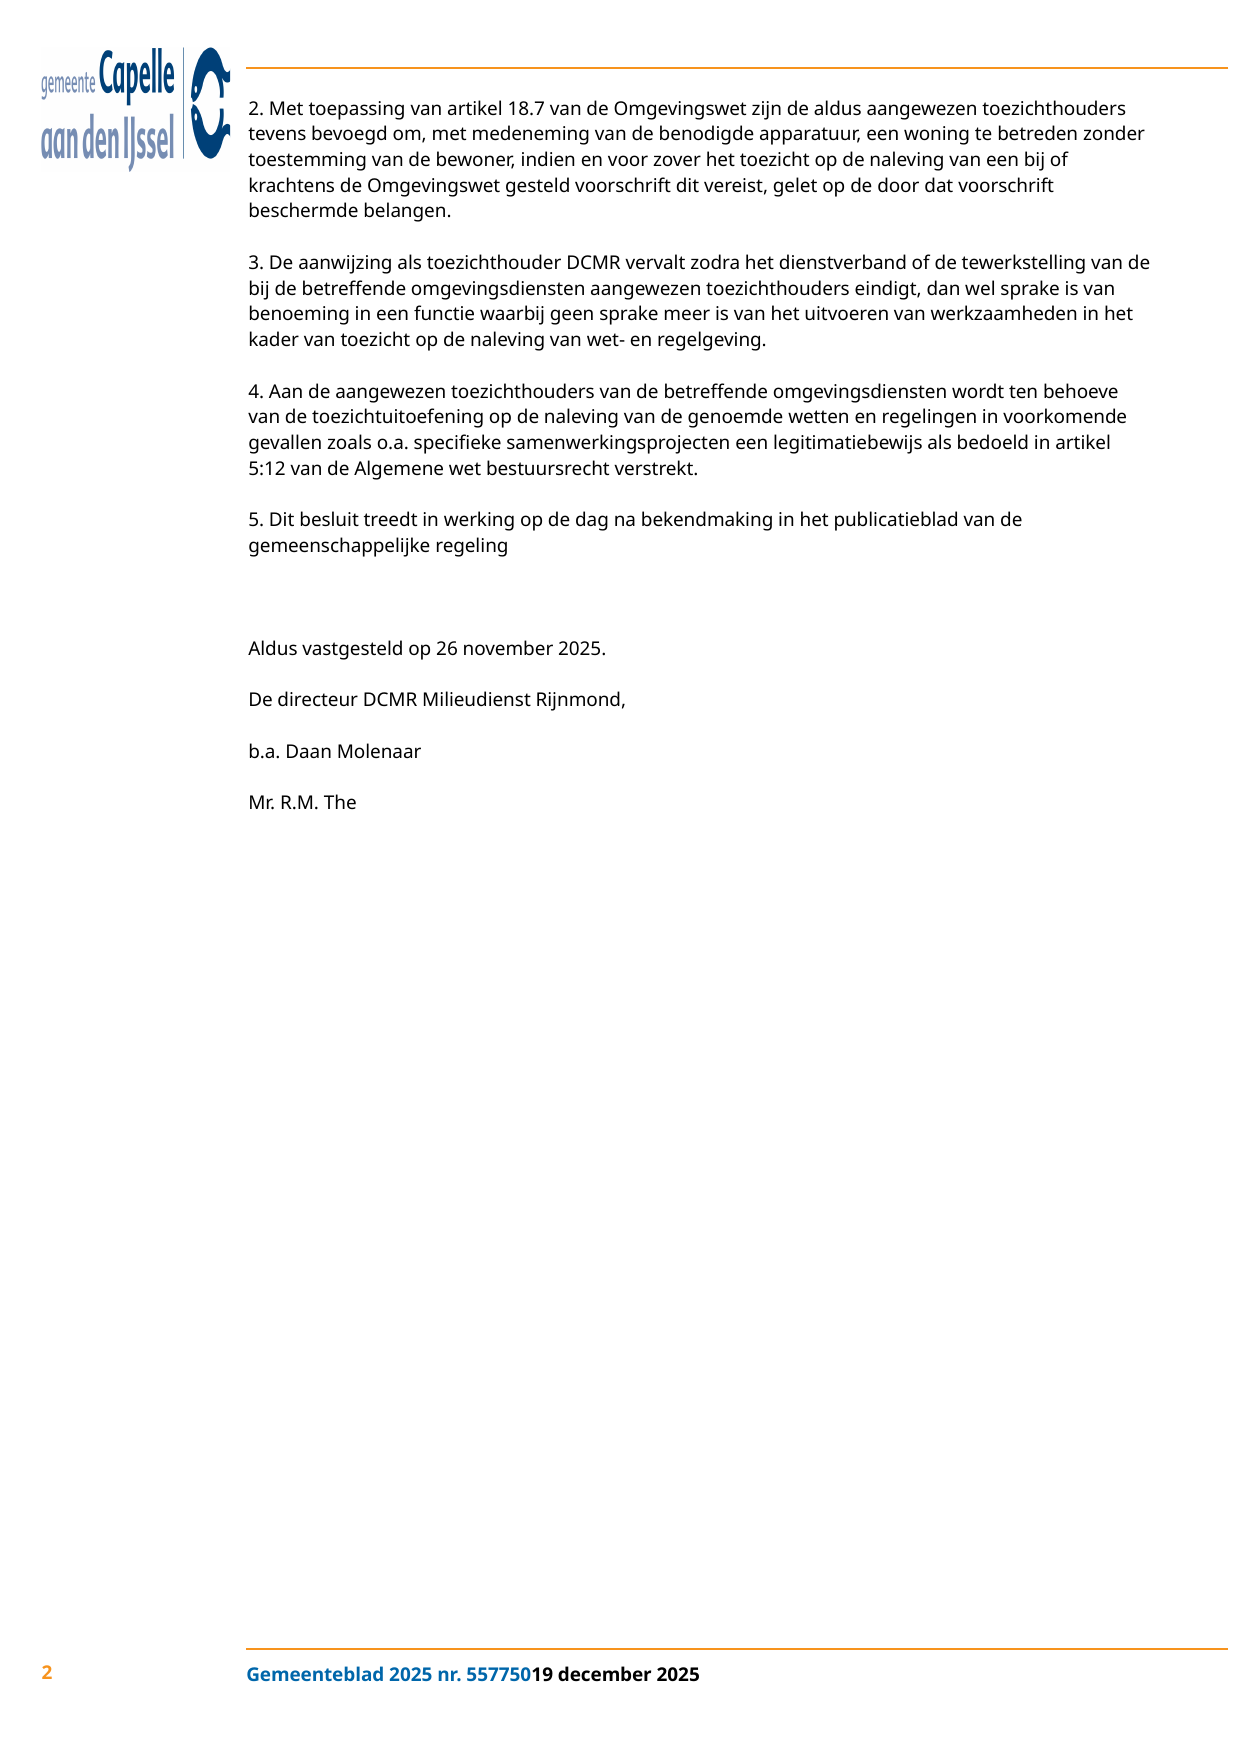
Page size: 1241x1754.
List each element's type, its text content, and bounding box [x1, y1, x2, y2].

text 2. Met toepassing van artikel 18.7 van de Omgevingswet zijn de aldus aangewezen toezichthouders tevens bevoegd om, met medeneming van de benodigde apparatuur, een woning te betreden zonder toestemming van de bewoner, indien en voor zover het toezicht op de naleving van een bij of krachtens de Omgevingswet gesteld voorschrift dit vereist, gelet op de door dat voorschrift beschermde belangen. [248, 95, 1152, 223]
text 4. Aan de aangewezen toezichthouders van de betreffende omgevingsdiensten wordt ten behoeve van de toezichtuitoefening op de naleving van de genoemde wetten en regelingen in voorkomende gevallen zoals o.a. specifieke samenwerkingsprojecten een legitimatiebewijs als bedoeld in artikel 5:12 van de Algemene wet bestuursrecht verstrekt. [248, 378, 1152, 481]
text 5. Dit besluit treedt in werking op de dag na bekendmaking in het publicatieblad van de gemeenschappelijke regeling [248, 506, 1152, 558]
text Aldus vastgesteld op 26 november 2025. [248, 635, 1152, 661]
text Mr. R.M. The [248, 789, 1152, 815]
picture [41, 47, 231, 172]
text b.a. Daan Molenaar [248, 738, 1152, 764]
text De directeur DCMR Milieudienst Rijnmond, [248, 687, 1152, 712]
text 3. De aanwijzing als toezichthouder DCMR vervalt zodra het dienstverband of de tewerkstelling van de bij de betreffende omgevingsdiensten aangewezen toezichthouders eindigt, dan wel sprake is van benoeming in een functie waarbij geen sprake meer is van het uitvoeren van werkzaamheden in het kader van toezicht op de naleving van wet- en regelgeving. [248, 249, 1152, 352]
